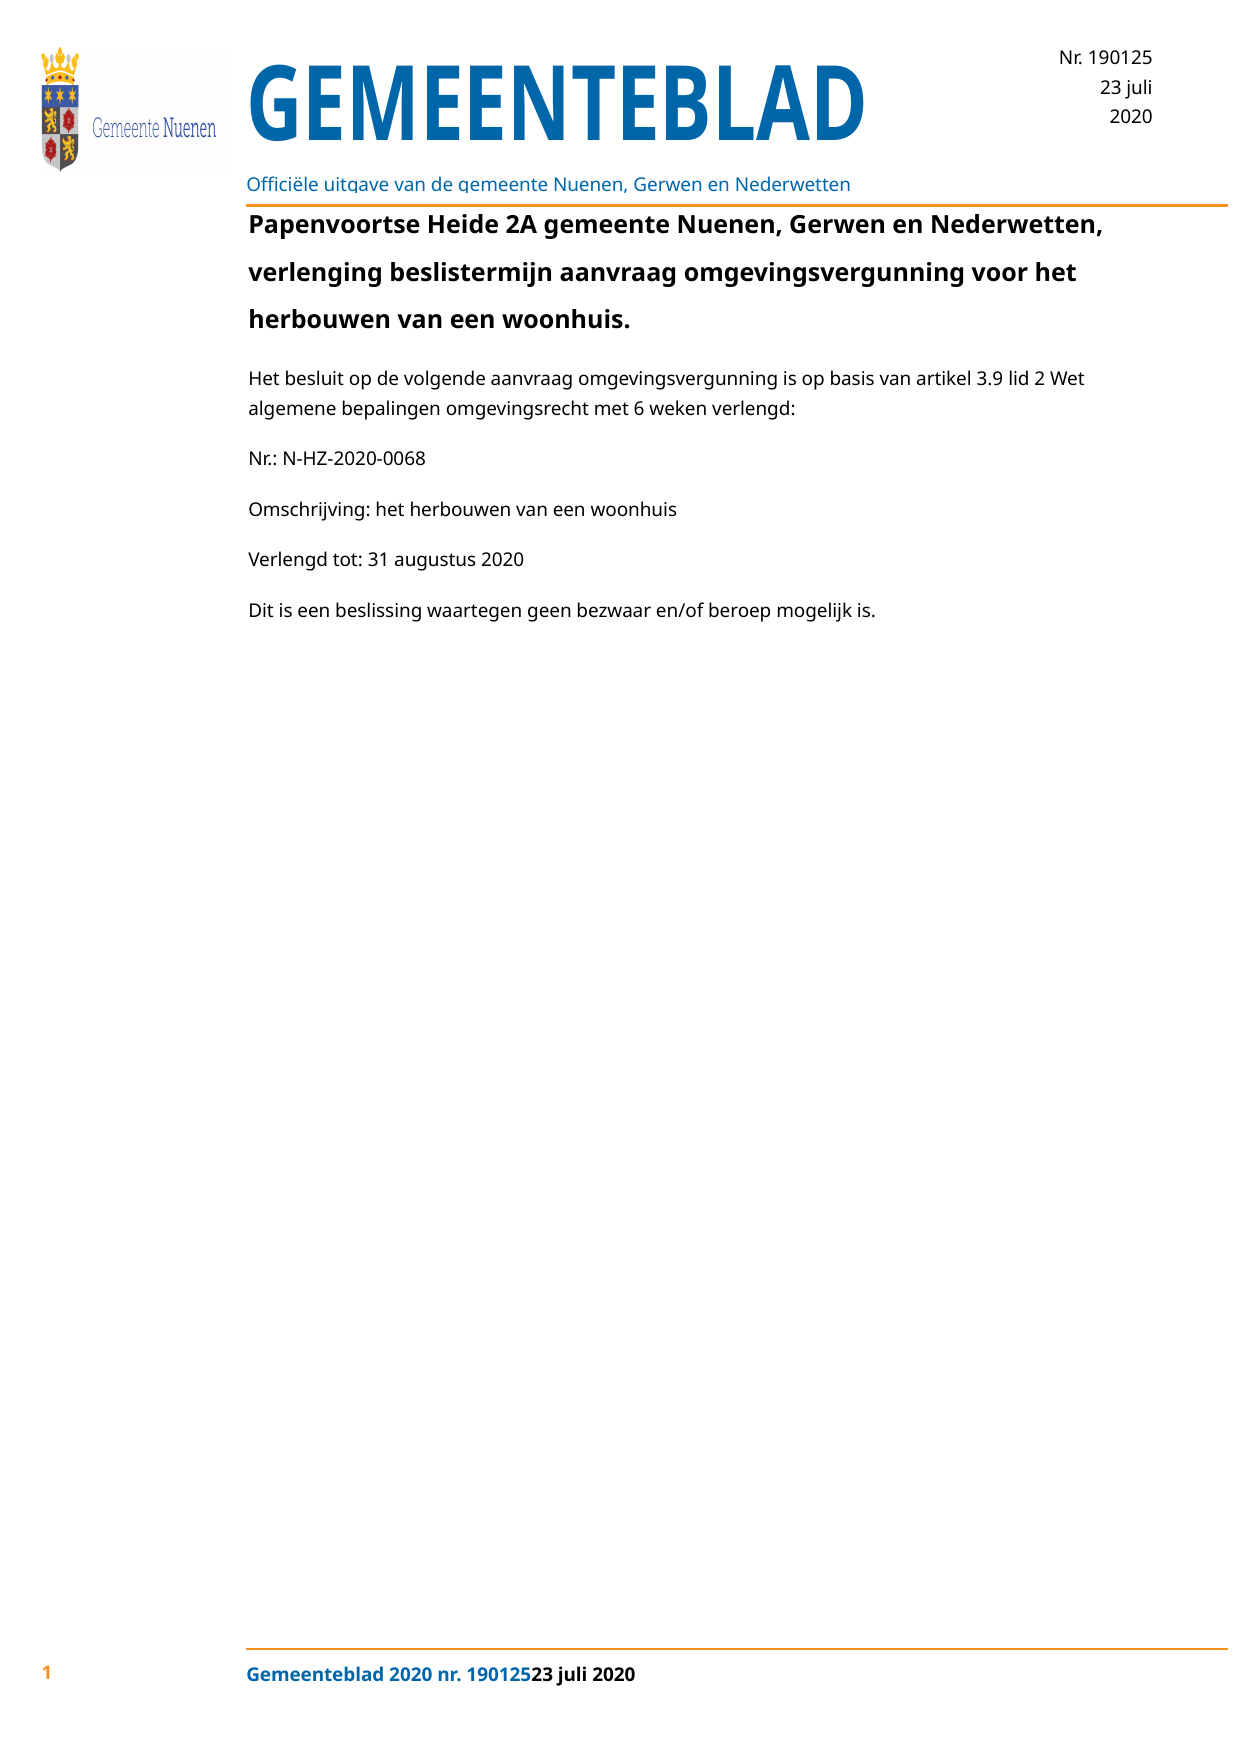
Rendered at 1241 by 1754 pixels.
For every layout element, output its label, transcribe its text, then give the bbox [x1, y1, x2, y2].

text Dit is een beslissing waartegen geen bezwaar en/of beroep mogelijk is. [248, 597, 1152, 622]
text Verlengd tot: 31 augustus 2020 [248, 546, 1152, 572]
text Papenvoortse Heide 2A gemeente Nuenen, Gerwen en Nederwetten, verlenging beslistermijn aanvraag omgevingsvergunning voor het herbouwen van een woonhuis. [248, 207, 1152, 336]
text Het besluit op de volgende aanvraag omgevingsvergunning is op basis van artikel 3.9 lid 2 Wet algemene bepalingen omgevingsrecht met 6 weken verlengd: [248, 366, 1152, 421]
text Nr.: N-HZ-2020-0068 [248, 446, 1152, 471]
picture [41, 47, 231, 172]
text Omschrijving: het herbouwen van een woonhuis [248, 496, 1152, 522]
